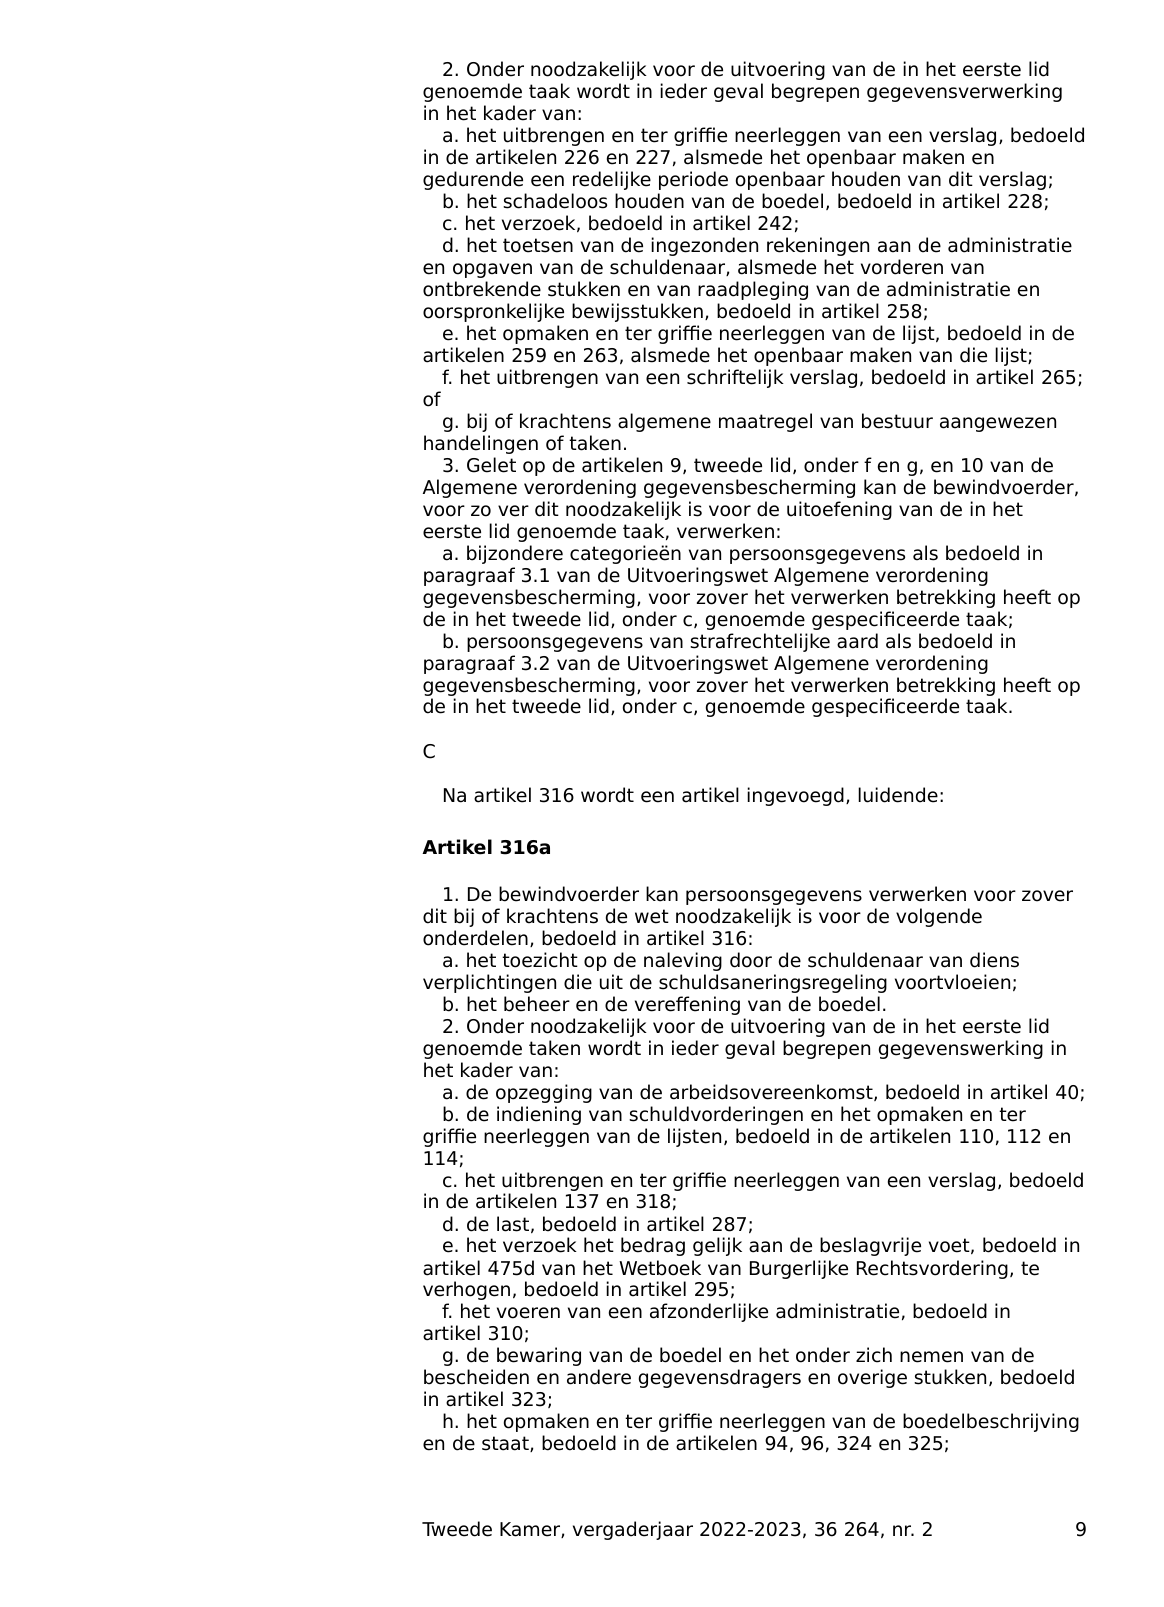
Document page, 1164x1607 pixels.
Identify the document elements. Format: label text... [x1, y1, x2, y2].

text f. het voeren van een afzonderlijke administratie, bedoeld in artikel 310; [422, 1301, 1087, 1345]
text b. het beheer en de vereffening van de boedel. [422, 994, 1087, 1016]
text e. het opmaken en ter griffie neerleggen van de lijst, bedoeld in de artikelen 259 en 263, alsmede het openbaar maken van die lijst; [422, 323, 1087, 367]
text b. persoonsgegevens van strafrechtelijke aard als bedoeld in paragraaf 3.2 van de Uitvoeringswet Algemene verordening gegevensbescherming, voor zover het verwerken betrekking heeft op de in het tweede lid, onder c, genoemde gespecificeerde taak. [422, 631, 1087, 718]
text d. het toetsen van de ingezonden rekeningen aan de administratie en opgaven van de schuldenaar, alsmede het vorderen van ontbrekende stukken en van raadpleging van de administratie en oorspronkelijke bewijsstukken, bedoeld in artikel 258; [422, 235, 1087, 323]
text Na artikel 316 wordt een artikel ingevoegd, luidende: [422, 785, 1087, 807]
text 2. Onder noodzakelijk voor de uitvoering van de in het eerste lid genoemde taak wordt in ieder geval begrepen gegevensverwerking in het kader van: [422, 59, 1087, 125]
text f. het uitbrengen van een schriftelijk verslag, bedoeld in artikel 265; of [422, 367, 1087, 411]
text 3. Gelet op de artikelen 9, tweede lid, onder f en g, en 10 van de Algemene verordening gegevensbescherming kan de bewindvoerder, voor zo ver dit noodzakelijk is voor de uitoefening van de in het eerste lid genoemde taak, verwerken: [422, 455, 1087, 543]
text a. de opzegging van de arbeidsovereenkomst, bedoeld in artikel 40; [422, 1082, 1087, 1103]
text a. bijzondere categorieën van persoonsgegevens als bedoeld in paragraaf 3.1 van de Uitvoeringswet Algemene verordening gegevensbescherming, voor zover het verwerken betrekking heeft op de in het tweede lid, onder c, genoemde gespecificeerde taak; [422, 543, 1087, 631]
text 1. De bewindvoerder kan persoonsgegevens verwerken voor zover dit bij of krachtens de wet noodzakelijk is voor de volgende onderdelen, bedoeld in artikel 316: [422, 884, 1087, 950]
text b. de indiening van schuldvorderingen en het opmaken en ter griffie neerleggen van de lijsten, bedoeld in de artikelen 110, 112 en 114; [422, 1103, 1087, 1169]
text g. bij of krachtens algemene maatregel van bestuur aangewezen handelingen of taken. [422, 411, 1087, 455]
text c. het verzoek, bedoeld in artikel 242; [422, 213, 1087, 235]
text a. het uitbrengen en ter griffie neerleggen van een verslag, bedoeld in de artikelen 226 en 227, alsmede het openbaar maken en gedurende een redelijke periode openbaar houden van dit verslag; [422, 125, 1087, 191]
text 2. Onder noodzakelijk voor de uitvoering van de in het eerste lid genoemde taken wordt in ieder geval begrepen gegevenswerking in het kader van: [422, 1016, 1087, 1082]
text b. het schadeloos houden van de boedel, bedoeld in artikel 228; [422, 191, 1087, 213]
text g. de bewaring van de boedel en het onder zich nemen van de bescheiden en andere gegevensdragers en overige stukken, bedoeld in artikel 323; [422, 1345, 1087, 1411]
text C [422, 741, 1087, 763]
text a. het toezicht op de naleving door de schuldenaar van diens verplichtingen die uit de schuldsaneringsregeling voortvloeien; [422, 950, 1087, 994]
subtitle Artikel 316a [422, 837, 1087, 859]
text h. het opmaken en ter griffie neerleggen van de boedelbeschrijving en de staat, bedoeld in de artikelen 94, 96, 324 en 325; [422, 1411, 1087, 1455]
text e. het verzoek het bedrag gelijk aan de beslagvrije voet, bedoeld in artikel 475d van het Wetboek van Burgerlijke Rechtsvordering, te verhogen, bedoeld in artikel 295; [422, 1235, 1087, 1301]
text c. het uitbrengen en ter griffie neerleggen van een verslag, bedoeld in de artikelen 137 en 318; [422, 1169, 1087, 1213]
text d. de last, bedoeld in artikel 287; [422, 1213, 1087, 1235]
